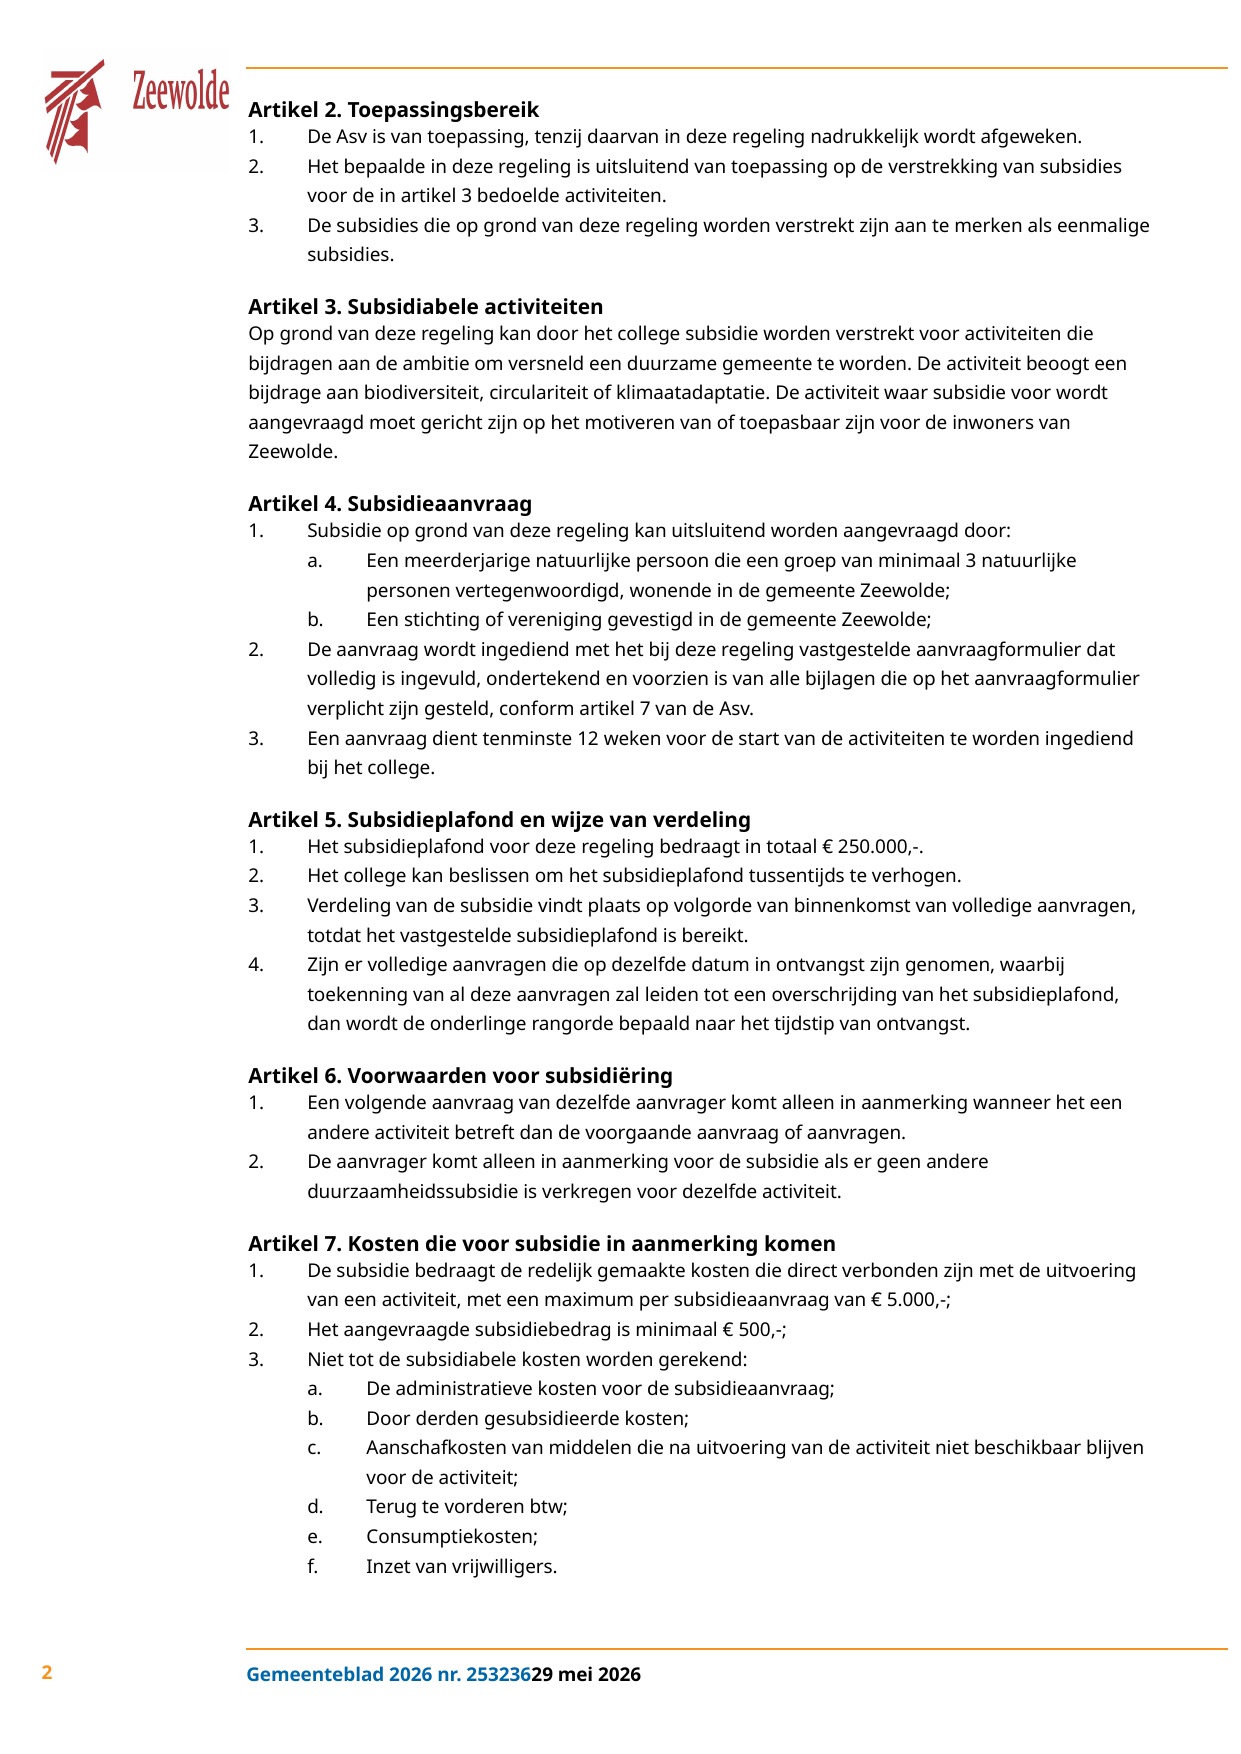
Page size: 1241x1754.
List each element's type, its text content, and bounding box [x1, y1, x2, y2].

list Het aangevraagde subsidiebedrag is minimaal € 500,-; [248, 1316, 1152, 1342]
text Artikel 5. Subsidieplafond en wijze van verdeling [248, 805, 1152, 833]
list Een volgende aanvraag van dezelfde aanvrager komt alleen in aanmerking wanneer het een andere activiteit betreft dan de voorgaande aanvraag of aanvragen. [248, 1089, 1152, 1145]
list Subsidie op grond van deze regeling kan uitsluitend worden aangevraagd door: [248, 518, 1152, 543]
text Op grond van deze regeling kan door het college subsidie worden verstrekt voor activiteiten die bijdragen aan de ambitie om versneld een duurzame gemeente te worden. De activiteit beoogt een bijdrage aan biodiversiteit, circulariteit of klimaatadaptatie. De activiteit waar subsidie voor wordt aangevraagd moet gericht zijn op het motiveren van of toepasbaar zijn voor de inwoners van Zeewolde. [248, 320, 1152, 464]
text Artikel 4. Subsidieaanvraag [248, 489, 1152, 518]
list Zijn er volledige aanvragen die op dezelfde datum in ontvangst zijn genomen, waarbij toekenning van al deze aanvragen zal leiden tot een overschrijding van het subsidieplafond, dan wordt de onderlinge rangorde bepaald naar het tijdstip van ontvangst. [248, 951, 1152, 1036]
text Artikel 7. Kosten die voor subsidie in aanmerking komen [248, 1229, 1152, 1257]
list Een meerderjarige natuurlijke persoon die een groep van minimaal 3 natuurlijke personen vertegenwoordigd, wonende in de gemeente Zeewolde; [307, 547, 1152, 602]
list Verdeling van de subsidie vindt plaats op volgorde van binnenkomst van volledige aanvragen, totdat het vastgestelde subsidieplafond is bereikt. [248, 892, 1152, 948]
list Het subsidieplafond voor deze regeling bedraagt in totaal € 250.000,-. [248, 833, 1152, 859]
list Een stichting of vereniging gevestigd in de gemeente Zeewolde; [307, 606, 1152, 632]
picture [41, 47, 231, 172]
list Consumptiekosten; [307, 1523, 1152, 1549]
list Het bepaalde in deze regeling is uitsluitend van toepassing op de verstrekking van subsidies voor de in artikel 3 bedoelde activiteiten. [248, 153, 1152, 208]
list De subsidie bedraagt de redelijk gemaakte kosten die direct verbonden zijn met de uitvoering van een activiteit, met een maximum per subsidieaanvraag van € 5.000,-; [248, 1257, 1152, 1312]
text Artikel 2. Toepassingsbereik [248, 95, 1152, 123]
list De Asv is van toepassing, tenzij daarvan in deze regeling nadrukkelijk wordt afgeweken. [248, 123, 1152, 149]
list De subsidies die op grond van deze regeling worden verstrekt zijn aan te merken als eenmalige subsidies. [248, 212, 1152, 267]
list Het college kan beslissen om het subsidieplafond tussentijds te verhogen. [248, 863, 1152, 888]
list Terug te vorderen btw; [307, 1494, 1152, 1519]
list De aanvrager komt alleen in aanmerking voor de subsidie als er geen andere duurzaamheidssubsidie is verkregen voor dezelfde activiteit. [248, 1149, 1152, 1204]
list Door derden gesubsidieerde kosten; [307, 1405, 1152, 1431]
text Artikel 6. Voorwaarden voor subsidiëring [248, 1061, 1152, 1089]
list De aanvraag wordt ingediend met het bij deze regeling vastgestelde aanvraagformulier dat volledig is ingevuld, ondertekend en voorzien is van alle bijlagen die op het aanvraagformulier verplicht zijn gesteld, conform artikel 7 van de Asv. [248, 636, 1152, 721]
list Niet tot de subsidiabele kosten worden gerekend: [248, 1346, 1152, 1372]
list De administratieve kosten voor de subsidieaanvraag; [307, 1375, 1152, 1401]
list Een aanvraag dient tenminste 12 weken voor de start van de activiteiten te worden ingediend bij het college. [248, 725, 1152, 780]
list Inzet van vrijwilligers. [307, 1553, 1152, 1579]
text Artikel 3. Subsidiabele activiteiten [248, 292, 1152, 320]
list Aanschafkosten van middelen die na uitvoering van de activiteit niet beschikbaar blijven voor de activiteit; [307, 1434, 1152, 1490]
